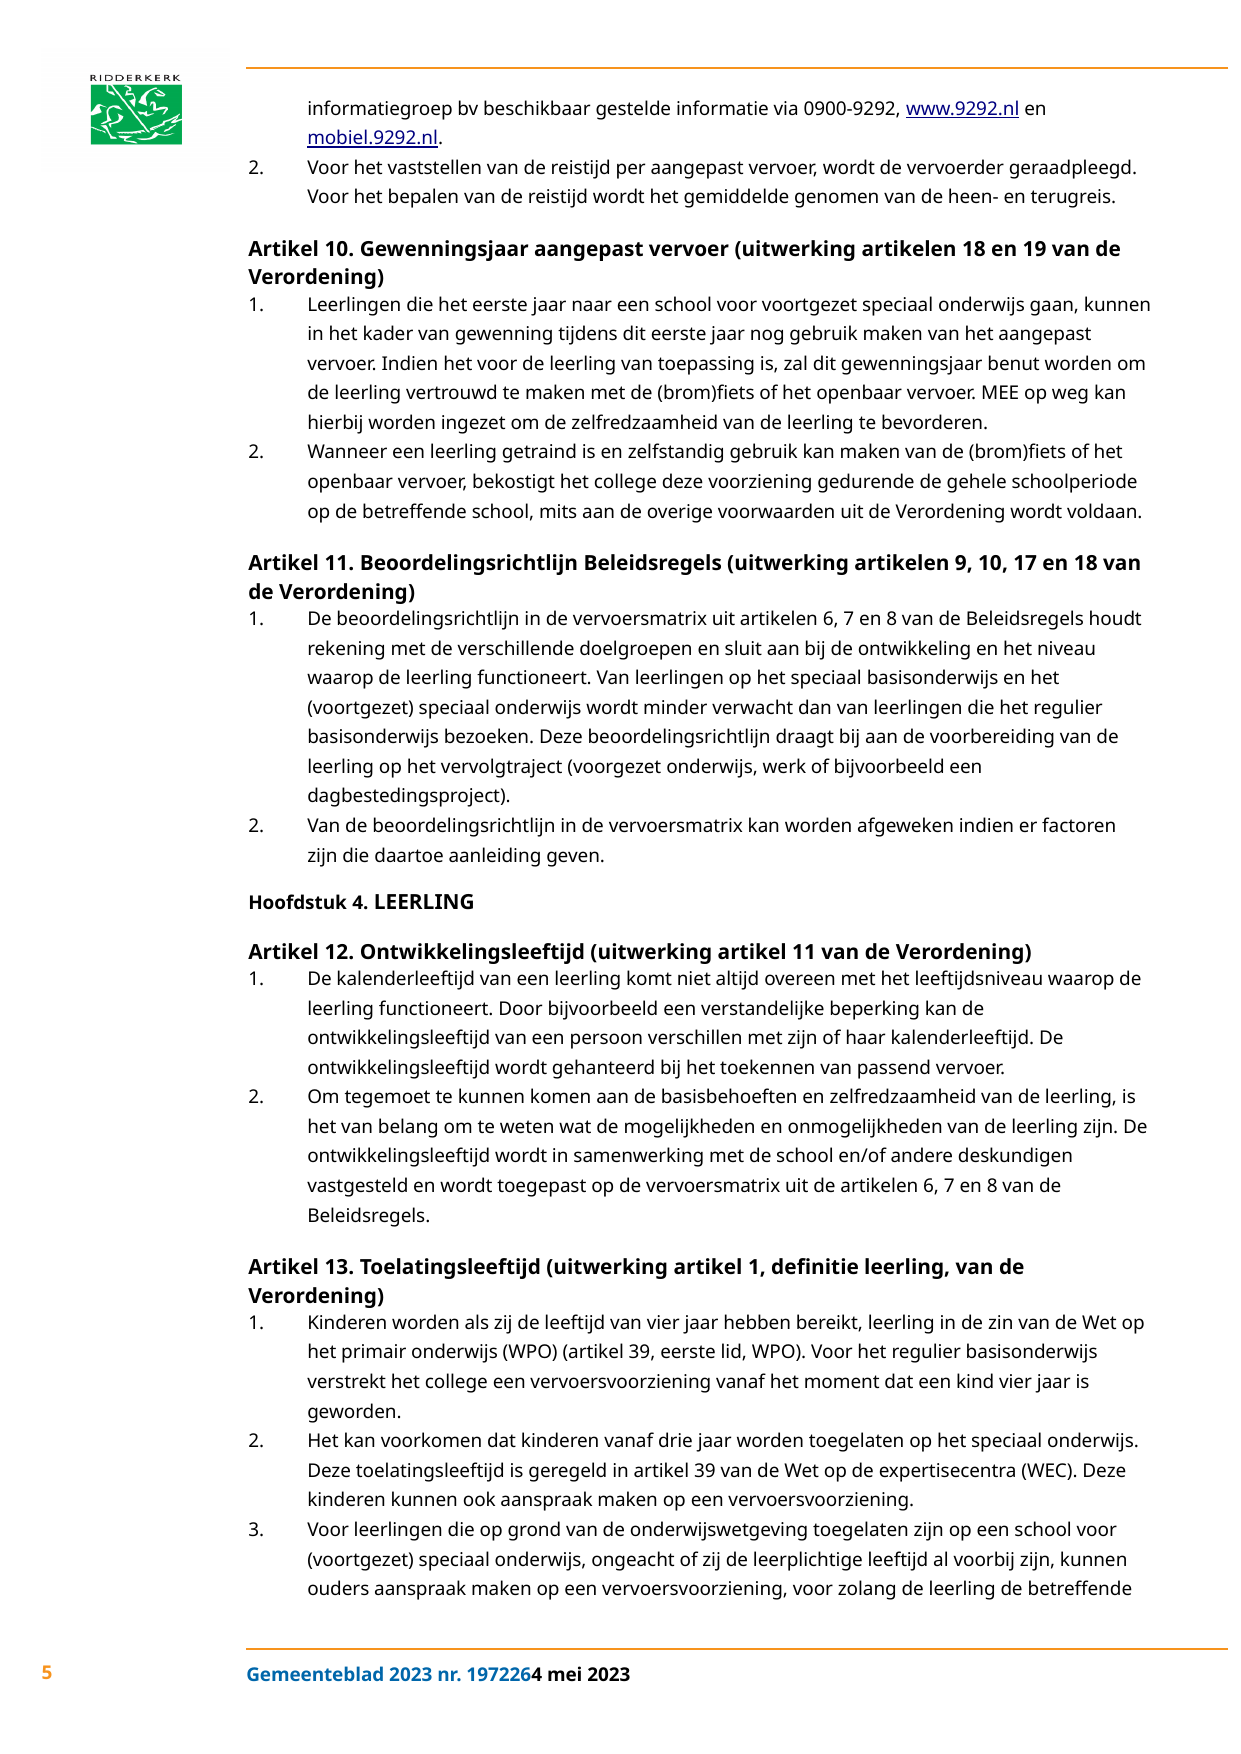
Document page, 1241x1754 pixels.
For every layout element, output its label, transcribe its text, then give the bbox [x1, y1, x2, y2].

list Van de beoordelingsrichtlijn in de vervoersmatrix kan worden afgeweken indien er factoren zijn die daartoe aanleiding geven. [248, 812, 1152, 868]
list Het kan voorkomen dat kinderen vanaf drie jaar worden toegelaten op het speciaal onderwijs. Deze toelatingsleeftijd is geregeld in artikel 39 van de Wet op de expertisecentra (WEC). Deze kinderen kunnen ook aanspraak maken op een vervoersvoorziening. [248, 1427, 1152, 1512]
picture [41, 47, 231, 172]
list Voor het vaststellen van de reistijd per aangepast vervoer, wordt de vervoerder geraadpleegd. Voor het bepalen van de reistijd wordt het gemiddelde genomen van de heen- en terugreis. [248, 154, 1152, 209]
text Artikel 12. Ontwikkelingsleeftijd (uitwerking artikel 11 van de Verordening) [248, 937, 1152, 965]
text Artikel 11. Beoordelingsrichtlijn Beleidsregels (uitwerking artikelen 9, 10, 17 en 18 van de Verordening) [248, 548, 1152, 605]
text Artikel 13. Toelatingsleeftijd (uitwerking artikel 1, definitie leerling, van de Verordening) [248, 1252, 1152, 1309]
list Leerlingen die het eerste jaar naar een school voor voortgezet speciaal onderwijs gaan, kunnen in het kader van gewenning tijdens dit eerste jaar nog gebruik maken van het aangepast vervoer. Indien het voor de leerling van toepassing is, zal dit gewenningsjaar benut worden om de leerling vertrouwd te maken met de (brom)fiets of het openbaar vervoer. MEE op weg kan hierbij worden ingezet om de zelfredzaamheid van de leerling te bevorderen. [248, 291, 1152, 435]
text Artikel 10. Gewenningsjaar aangepast vervoer (uitwerking artikelen 18 en 19 van de Verordening) [248, 234, 1152, 291]
list Voor leerlingen die op grond van de onderwijswetgeving toegelaten zijn op een school voor (voortgezet) speciaal onderwijs, ongeacht of zij de leerplichtige leeftijd al voorbij zijn, kunnen ouders aanspraak maken op een vervoersvoorziening, voor zolang de leerling de betreffende [248, 1516, 1152, 1601]
list Kinderen worden als zij de leeftijd van vier jaar hebben bereikt, leerling in de zin van de Wet op het primair onderwijs (WPO) (artikel 39, eerste lid, WPO). Voor het regulier basisonderwijs verstrekt het college een vervoersvoorziening vanaf het moment dat een kind vier jaar is geworden. [248, 1309, 1152, 1424]
text Hoofdstuk 4. LEERLING [248, 887, 1152, 916]
list De kalenderleeftijd van een leerling komt niet altijd overeen met het leeftijdsniveau waarop de leerling functioneert. Door bijvoorbeeld een verstandelijke beperking kan de ontwikkelingsleeftijd van een persoon verschillen met zijn of haar kalenderleeftijd. De ontwikkelingsleeftijd wordt gehanteerd bij het toekennen van passend vervoer. [248, 965, 1152, 1080]
list De beoordelingsrichtlijn in de vervoersmatrix uit artikelen 6, 7 en 8 van de Beleidsregels houdt rekening met de verschillende doelgroepen en sluit aan bij de ontwikkeling en het niveau waarop de leerling functioneert. Van leerlingen op het speciaal basisonderwijs en het (voortgezet) speciaal onderwijs wordt minder verwacht dan van leerlingen die het regulier basisonderwijs bezoeken. Deze beoordelingsrichtlijn draagt bij aan de voorbereiding van de leerling op het vervolgtraject (voorgezet onderwijs, werk of bijvoorbeeld een dagbestedingsproject). [248, 605, 1152, 808]
list informatiegroep bv beschikbaar gestelde informatie via 0900-9292, www.9292.nl en mobiel.9292.nl. [248, 95, 1152, 150]
list Om tegemoet te kunnen komen aan de basisbehoeften en zelfredzaamheid van de leerling, is het van belang om te weten wat de mogelijkheden en onmogelijkheden van de leerling zijn. De ontwikkelingsleeftijd wordt in samenwerking met de school en/of andere deskundigen vastgesteld en wordt toegepast op de vervoersmatrix uit de artikelen 6, 7 en 8 van de Beleidsregels. [248, 1083, 1152, 1228]
list Wanneer een leerling getraind is en zelfstandig gebruik kan maken van de (brom)fiets of het openbaar vervoer, bekostigt het college deze voorziening gedurende de gehele schoolperiode op de betreffende school, mits aan de overige voorwaarden uit de Verordening wordt voldaan. [248, 439, 1152, 524]
